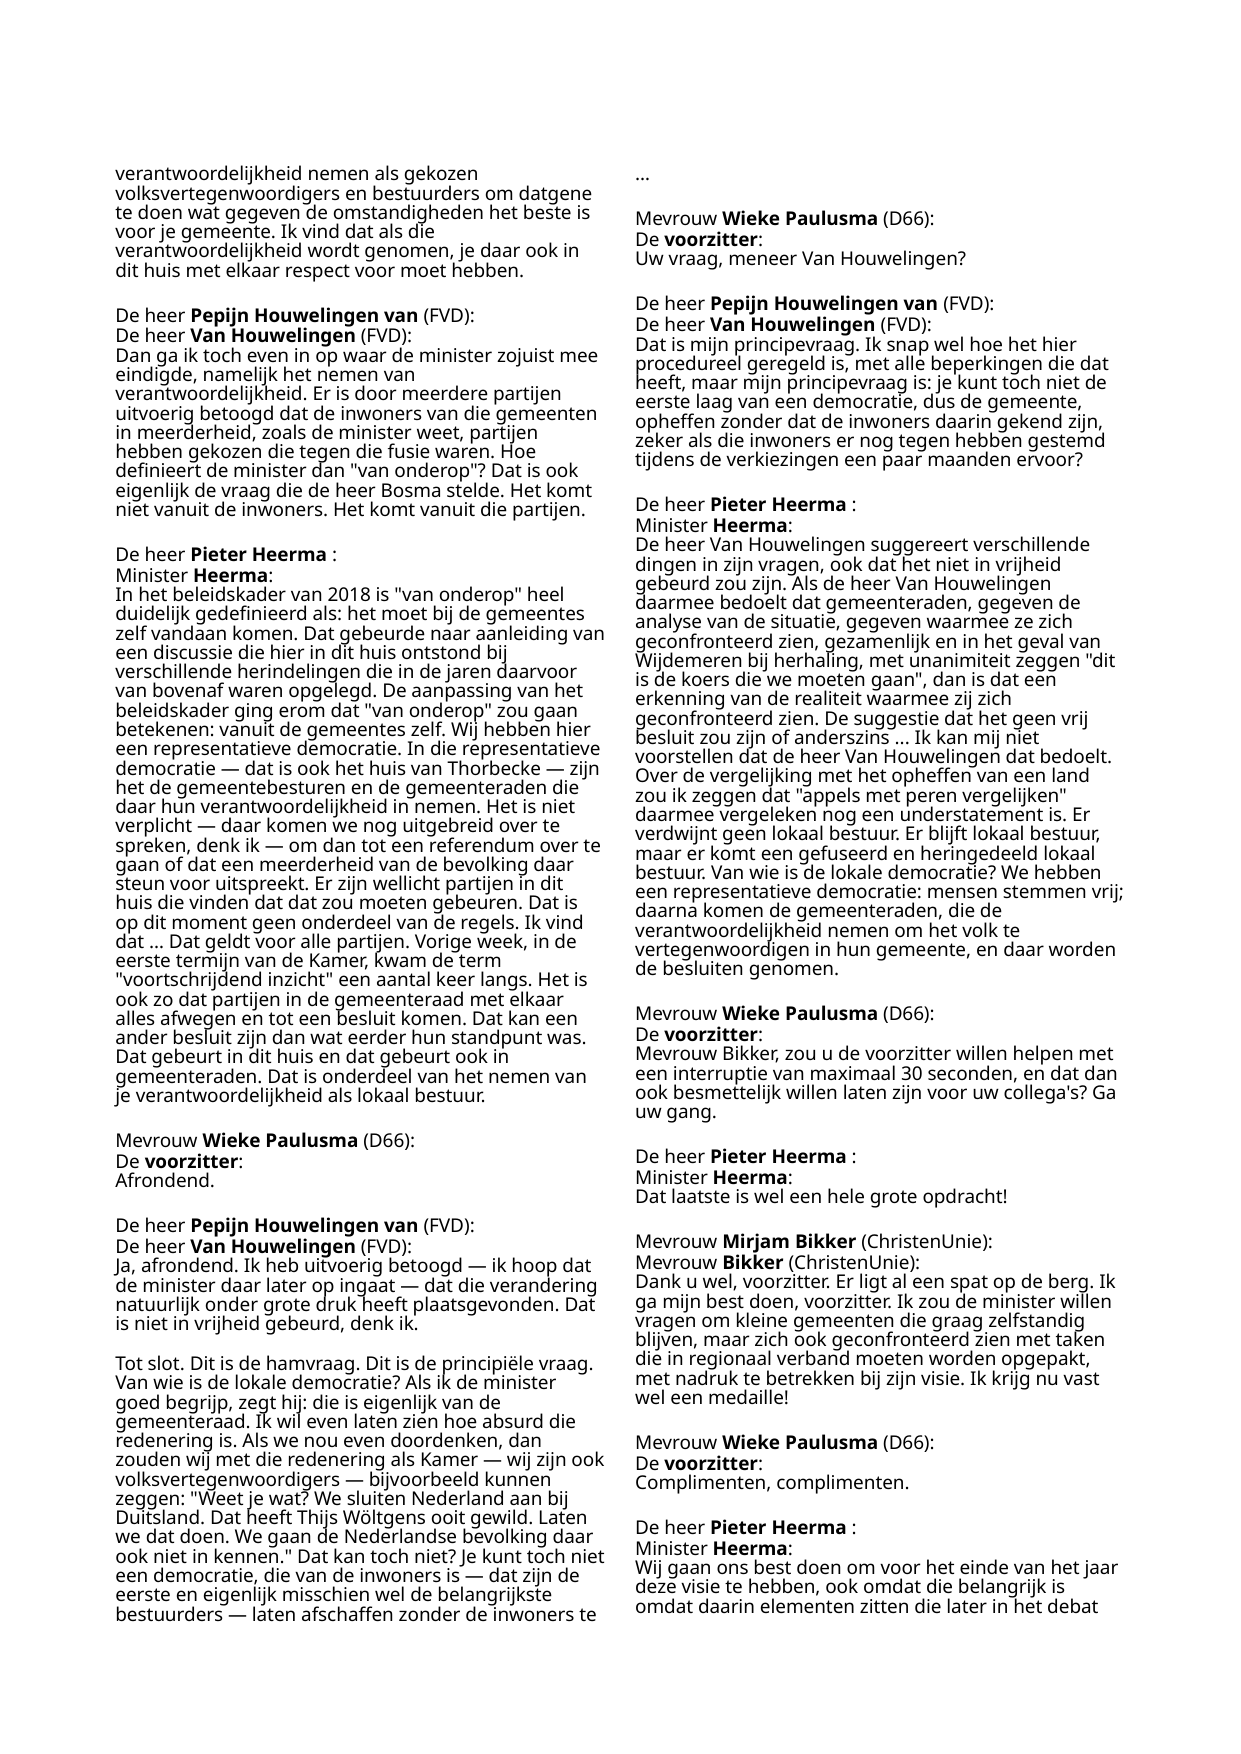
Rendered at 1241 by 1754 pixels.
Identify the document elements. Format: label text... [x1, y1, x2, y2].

text Complimenten, complimenten. [635, 1474, 1125, 1493]
text Mevrouw Wieke Paulusma (D66): [635, 205, 1125, 231]
text De heer Van Houwelingen (FVD): [635, 316, 1125, 336]
text Ja, afrondend. Ik heb uitvoerig betoogd — ik hoop dat de minister daar later op ingaat — dat die verandering natuurlijk onder grote druk heeft plaatsgevonden. Dat is niet in vrijheid gebeurd, denk ik. [115, 1257, 605, 1334]
text De heer Pieter Heerma : [635, 491, 1125, 517]
text Mevrouw Wieke Paulusma (D66): [635, 1429, 1125, 1455]
text De heer Pepijn Houwelingen van (FVD): [635, 291, 1125, 316]
text Mevrouw Bikker (ChristenUnie): [635, 1254, 1125, 1273]
text De heer Van Houwelingen (FVD): [115, 1238, 605, 1257]
text De heer Pieter Heerma : [635, 1514, 1125, 1540]
text De voorzitter: [635, 1026, 1125, 1045]
text De heer Pepijn Houwelingen van (FVD): [115, 1212, 605, 1238]
text Minister Heerma: [635, 517, 1125, 536]
text Afrondend. [115, 1172, 605, 1191]
text Dank u wel, voorzitter. Er ligt al een spat op de berg. Ik ga mijn best doen, voorzitter. Ik zou de minister willen vragen om kleine gemeenten die graag zelfstandig blijven, maar zich ook geconfronteerd zien met taken die in regionaal verband moeten worden opgepakt, met nadruk te betrekken bij zijn visie. Ik krijg nu vast wel een medaille! [635, 1273, 1125, 1408]
text De heer Van Houwelingen suggereert verschillende dingen in zijn vragen, ook dat het niet in vrijheid gebeurd zou zijn. Als de heer Van Houwelingen daarmee bedoelt dat gemeenteraden, gegeven de analyse van de situatie, gegeven waarmee ze zich geconfronteerd zien, gezamenlijk en in het geval van Wijdemeren bij herhaling, met unanimiteit zeggen "dit is de koers die we moeten gaan", dan is dat een erkenning van de realiteit waarmee zij zich geconfronteerd zien. De suggestie dat het geen vrij besluit zou zijn of anderszins ... Ik kan mij niet voorstellen dat de heer Van Houwelingen dat bedoelt. Over de vergelijking met het opheffen van een land zou ik zeggen dat "appels met peren vergelijken" daarmee vergeleken nog een understatement is. Er verdwijnt geen lokaal bestuur. Er blijft lokaal bestuur, maar er komt een gefuseerd en heringedeeld lokaal bestuur. Van wie is de lokale democratie? We hebben een representatieve democratie: mensen stemmen vrij; daarna komen de gemeenteraden, die de verantwoordelijkheid nemen om het volk te vertegenwoordigen in hun gemeente, en daar worden de besluiten genomen. [635, 536, 1125, 979]
text Mevrouw Mirjam Bikker (ChristenUnie): [635, 1228, 1125, 1254]
text verantwoordelijkheid nemen als gekozen volksvertegenwoordigers en bestuurders om datgene te doen wat gegeven de omstandigheden het beste is voor je gemeente. Ik vind dat als die verantwoordelijkheid wordt genomen, je daar ook in dit huis met elkaar respect voor moet hebben. [115, 165, 605, 281]
text Mevrouw Bikker, zou u de voorzitter willen helpen met een interruptie van maximaal 30 seconden, en dat dan ook besmettelijk willen laten zijn voor uw collega's? Ga uw gang. [635, 1045, 1125, 1122]
text Minister Heerma: [115, 567, 605, 586]
text Uw vraag, meneer Van Houwelingen? [635, 250, 1125, 270]
text De voorzitter: [115, 1153, 605, 1172]
text Wij gaan ons best doen om voor het einde van het jaar deze visie te hebben, ook omdat die belangrijk is omdat daarin elementen zitten die later in het debat [635, 1559, 1125, 1617]
text Dat is mijn principevraag. Ik snap wel hoe het hier procedureel geregeld is, met alle beperkingen die dat heeft, maar mijn principevraag is: je kunt toch niet de eerste laag van een democratie, dus de gemeente, opheffen zonder dat de inwoners daarin gekend zijn, zeker als die inwoners er nog tegen hebben gestemd tijdens de verkiezingen een paar maanden ervoor? [635, 336, 1125, 470]
text De heer Pieter Heerma : [635, 1143, 1125, 1169]
text Minister Heerma: [635, 1540, 1125, 1559]
text Minister Heerma: [635, 1169, 1125, 1188]
text In het beleidskader van 2018 is "van onderop" heel duidelijk gedefinieerd als: het moet bij de gemeentes zelf vandaan komen. Dat gebeurde naar aanleiding van een discussie die hier in dit huis ontstond bij verschillende herindelingen die in de jaren daarvoor van bovenaf waren opgelegd. De aanpassing van het beleidskader ging erom dat "van onderop" zou gaan betekenen: vanuit de gemeentes zelf. Wij hebben hier een representatieve democratie. In die representatieve democratie — dat is ook het huis van Thorbecke — zijn het de gemeentebesturen en de gemeenteraden die daar hun verantwoordelijkheid in nemen. Het is niet verplicht — daar komen we nog uitgebreid over te spreken, denk ik — om dan tot een referendum over te gaan of dat een meerderheid van de bevolking daar steun voor uitspreekt. Er zijn wellicht partijen in dit huis die vinden dat dat zou moeten gebeuren. Dat is op dit moment geen onderdeel van de regels. Ik vind dat … Dat geldt voor alle partijen. Vorige week, in de eerste termijn van de Kamer, kwam de term "voortschrijdend inzicht" een aantal keer langs. Het is ook zo dat partijen in de gemeenteraad met elkaar alles afwegen en tot een besluit komen. Dat kan een ander besluit zijn dan wat eerder hun standpunt was. Dat gebeurt in dit huis en dat gebeurt ook in gemeenteraden. Dat is onderdeel van het nemen van je verantwoordelijkheid als lokaal bestuur. [115, 586, 605, 1106]
text Mevrouw Wieke Paulusma (D66): [635, 1000, 1125, 1026]
text Dan ga ik toch even in op waar de minister zojuist mee eindigde, namelijk het nemen van verantwoordelijkheid. Er is door meerdere partijen uitvoerig betoogd dat de inwoners van die gemeenten in meerderheid, zoals de minister weet, partijen hebben gekozen die tegen die fusie waren. Hoe definieert de minister dan "van onderop"? Dat is ook eigenlijk de vraag die de heer Bosma stelde. Het komt niet vanuit de inwoners. Het komt vanuit die partijen. [115, 347, 605, 520]
text De heer Pieter Heerma : [115, 541, 605, 567]
text De heer Van Houwelingen (FVD): [115, 327, 605, 347]
text Dat laatste is wel een hele grote opdracht! [635, 1188, 1125, 1207]
text … [635, 165, 1125, 184]
text Mevrouw Wieke Paulusma (D66): [115, 1127, 605, 1153]
text De voorzitter: [635, 231, 1125, 250]
text De heer Pepijn Houwelingen van (FVD): [115, 302, 605, 327]
text De voorzitter: [635, 1455, 1125, 1474]
text Tot slot. Dit is de hamvraag. Dit is de principiële vraag. Van wie is de lokale democratie? Als ik de minister goed begrijp, zegt hij: die is eigenlijk van de gemeenteraad. Ik wil even laten zien hoe absurd die redenering is. Als we nou even doordenken, dan zouden wij met die redenering als Kamer — wij zijn ook volksvertegenwoordigers — bijvoorbeeld kunnen zeggen: "Weet je wat? We sluiten Nederland aan bij Duitsland. Dat heeft Thijs Wöltgens ooit gewild. Laten we dat doen. We gaan de Nederlandse bevolking daar ook niet in kennen." Dat kan toch niet? Je kunt toch niet een democratie, die van de inwoners is — dat zijn de eerste en eigenlijk misschien wel de belangrijkste bestuurders — laten afschaffen zonder de inwoners te [115, 1355, 605, 1625]
